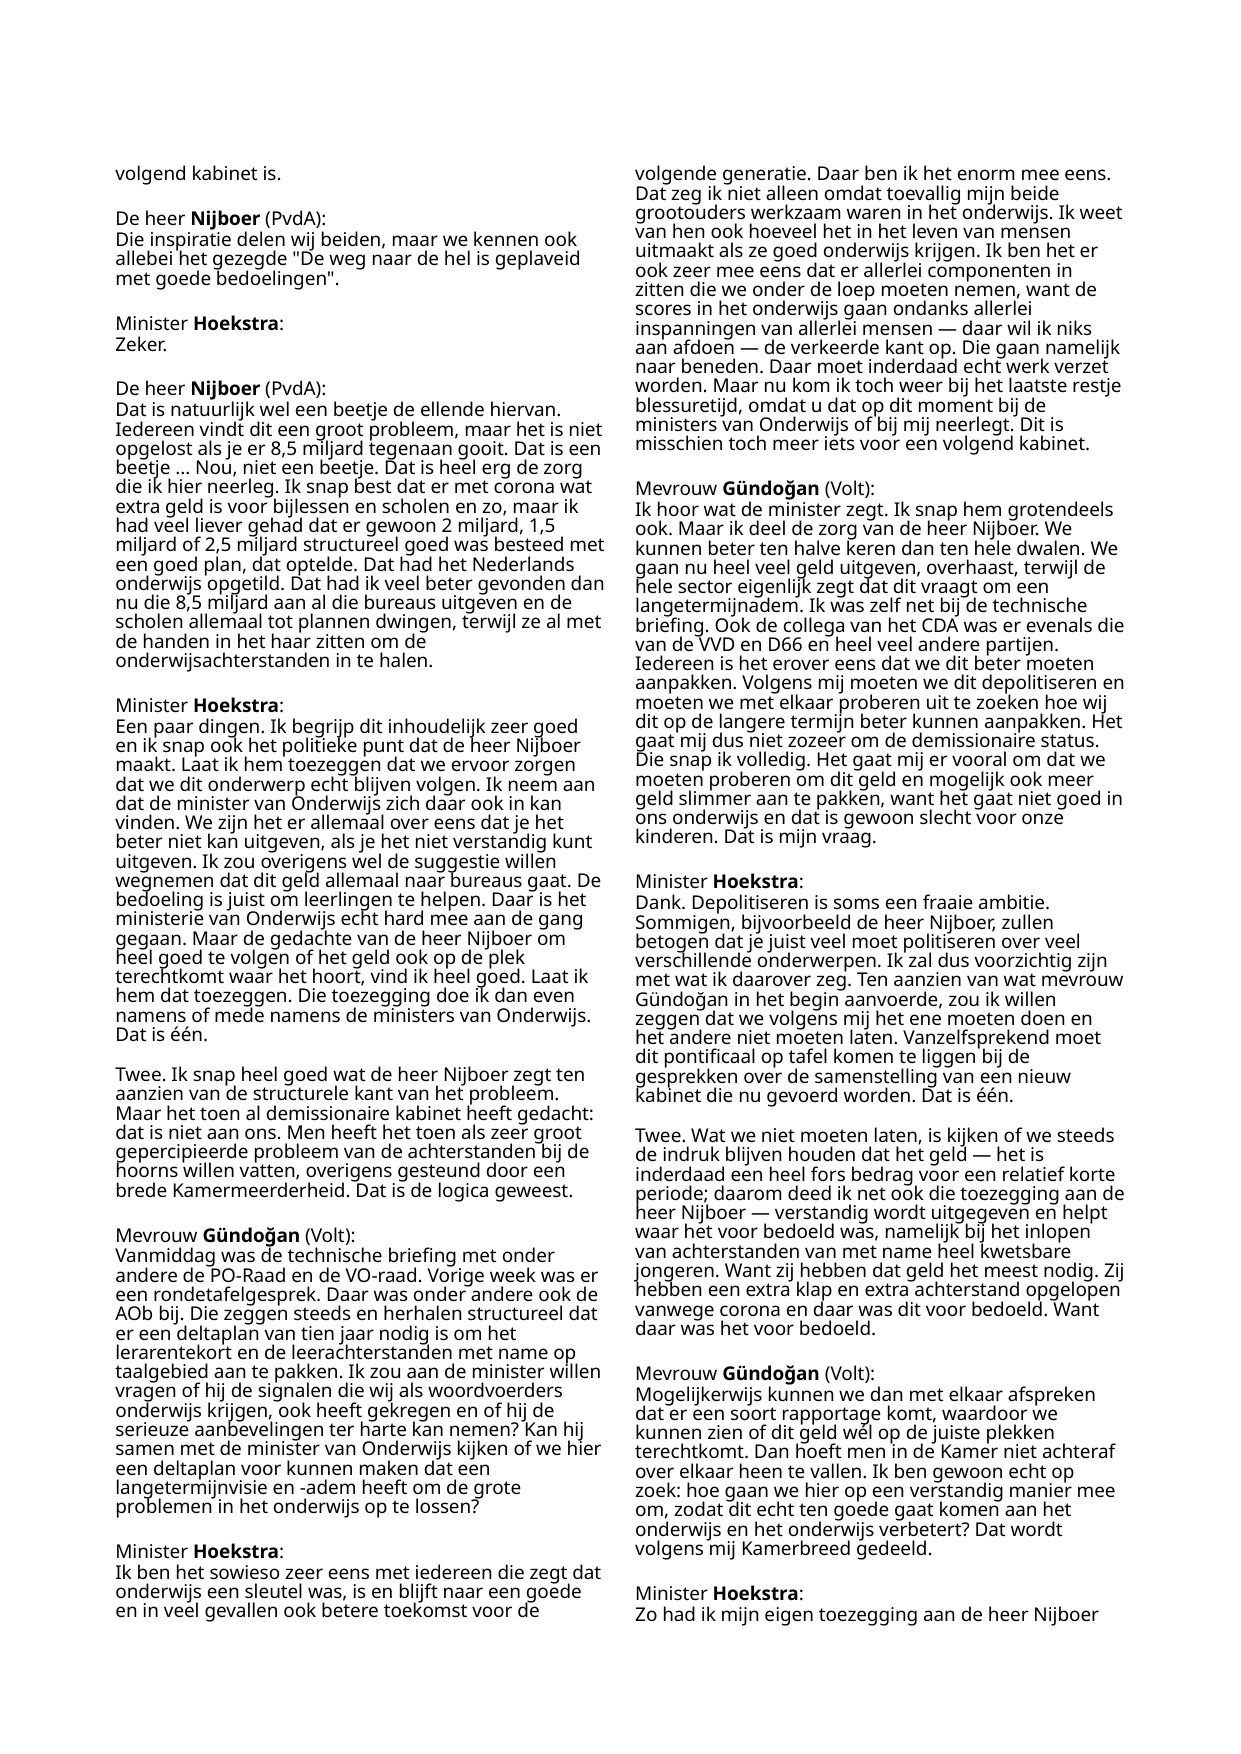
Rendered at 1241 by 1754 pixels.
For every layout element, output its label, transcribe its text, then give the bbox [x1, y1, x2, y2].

text Zeker. [115, 336, 605, 355]
text Ik ben het sowieso zeer eens met iedereen die zegt dat onderwijs een sleutel was, is en blijft naar een goede en in veel gevallen ook betere toekomst voor de [115, 1564, 605, 1622]
text Mevrouw Gündoğan (Volt): [115, 1222, 605, 1247]
text Twee. Wat we niet moeten laten, is kijken of we steeds de indruk blijven houden dat het geld — het is inderdaad een heel fors bedrag voor een relatief korte periode; daarom deed ik net ook die toezegging aan de heer Nijboer — verstandig wordt uitgegeven en helpt waar het voor bedoeld was, namelijk bij het inlopen van achterstanden van met name heel kwetsbare jongeren. Want zij hebben dat geld het meest nodig. Zij hebben een extra klap en extra achterstand opgelopen vanwege corona en daar was dit voor bedoeld. Want daar was het voor bedoeld. [635, 1127, 1125, 1339]
text Die inspiratie delen wij beiden, maar we kennen ook allebei het gezegde "De weg naar de hel is geplaveid met goede bedoelingen". [115, 231, 605, 289]
text Mogelijkerwijs kunnen we dan met elkaar afspreken dat er een soort rapportage komt, waardoor we kunnen zien of dit geld wél op de juiste plekken terechtkomt. Dan hoeft men in de Kamer niet achteraf over elkaar heen te vallen. Ik ben gewoon echt op zoek: hoe gaan we hier op een verstandig manier mee om, zodat dit echt ten goede gaat komen aan het onderwijs en het onderwijs verbetert? Dat wordt volgens mij Kamerbreed gedeeld. [635, 1386, 1125, 1559]
text Dat is natuurlijk wel een beetje de ellende hiervan. Iedereen vindt dit een groot probleem, maar het is niet opgelost als je er 8,5 miljard tegenaan gooit. Dat is een beetje … Nou, niet een beetje. Dat is heel erg de zorg die ik hier neerleg. Ik snap best dat er met corona wat extra geld is voor bijlessen en scholen en zo, maar ik had veel liever gehad dat er gewoon 2 miljard, 1,5 miljard of 2,5 miljard structureel goed was besteed met een goed plan, dat optelde. Dat had het Nederlands onderwijs opgetild. Dat had ik veel beter gevonden dan nu die 8,5 miljard aan al die bureaus uitgeven en de scholen allemaal tot plannen dwingen, terwijl ze al met de handen in het haar zitten om de onderwijsachterstanden in te halen. [115, 401, 605, 671]
text Minister Hoekstra: [115, 1538, 605, 1564]
text Vanmiddag was de technische briefing met onder andere de PO-Raad en de VO-raad. Vorige week was er een rondetafelgesprek. Daar was onder andere ook de AOb bij. Die zeggen steeds en herhalen structureel dat er een deltaplan van tien jaar nodig is om het lerarentekort en de leerachterstanden met name op taalgebied aan te pakken. Ik zou aan de minister willen vragen of hij de signalen die wij als woordvoerders onderwijs krijgen, ook heeft gekregen en of hij de serieuze aanbevelingen ter harte kan nemen? Kan hij samen met de minister van Onderwijs kijken of we hier een deltaplan voor kunnen maken dat een langetermijnvisie en -adem heeft om de grote problemen in het onderwijs op te lossen? [115, 1247, 605, 1517]
text volgende generatie. Daar ben ik het enorm mee eens. Dat zeg ik niet alleen omdat toevallig mijn beide grootouders werkzaam waren in het onderwijs. Ik weet van hen ook hoeveel het in het leven van mensen uitmaakt als ze goed onderwijs krijgen. Ik ben het er ook zeer mee eens dat er allerlei componenten in zitten die we onder de loep moeten nemen, want de scores in het onderwijs gaan ondanks allerlei inspanningen van allerlei mensen — daar wil ik niks aan afdoen — de verkeerde kant op. Die gaan namelijk naar beneden. Daar moet inderdaad echt werk verzet worden. Maar nu kom ik toch weer bij het laatste restje blessuretijd, omdat u dat op dit moment bij de ministers van Onderwijs of bij mij neerlegt. Dit is misschien toch meer iets voor een volgend kabinet. [635, 165, 1125, 454]
text Een paar dingen. Ik begrijp dit inhoudelijk zeer goed en ik snap ook het politieke punt dat de heer Nijboer maakt. Laat ik hem toezeggen dat we ervoor zorgen dat we dit onderwerp echt blijven volgen. Ik neem aan dat de minister van Onderwijs zich daar ook in kan vinden. We zijn het er allemaal over eens dat je het beter niet kan uitgeven, als je het niet verstandig kunt uitgeven. Ik zou overigens wel de suggestie willen wegnemen dat dit geld allemaal naar bureaus gaat. De bedoeling is juist om leerlingen te helpen. Daar is het ministerie van Onderwijs echt hard mee aan de gang gegaan. Maar de gedachte van de heer Nijboer om heel goed te volgen of het geld ook op de plek terechtkomt waar het hoort, vind ik heel goed. Laat ik hem dat toezeggen. Die toezegging doe ik dan even namens of mede namens de ministers van Onderwijs. Dat is één. [115, 718, 605, 1045]
text Ik hoor wat de minister zegt. Ik snap hem grotendeels ook. Maar ik deel de zorg van de heer Nijboer. We kunnen beter ten halve keren dan ten hele dwalen. We gaan nu heel veel geld uitgeven, overhaast, terwijl de hele sector eigenlijk zegt dat dit vraagt om een langetermijnadem. Ik was zelf net bij de technische briefing. Ook de collega van het CDA was er evenals die van de VVD en D66 en heel veel andere partijen. Iedereen is het erover eens dat we dit beter moeten aanpakken. Volgens mij moeten we dit depolitiseren en moeten we met elkaar proberen uit te zoeken hoe wij dit op de langere termijn beter kunnen aanpakken. Het gaat mij dus niet zozeer om de demissionaire status. Die snap ik volledig. Het gaat mij er vooral om dat we moeten proberen om dit geld en mogelijk ook meer geld slimmer aan te pakken, want het gaat niet goed in ons onderwijs en dat is gewoon slecht voor onze kinderen. Dat is mijn vraag. [635, 501, 1125, 848]
text volgend kabinet is. [115, 165, 605, 184]
text Mevrouw Gündoğan (Volt): [635, 475, 1125, 501]
text Dank. Depolitiseren is soms een fraaie ambitie. Sommigen, bijvoorbeeld de heer Nijboer, zullen betogen dat je juist veel moet politiseren over veel verschillende onderwerpen. Ik zal dus voorzichtig zijn met wat ik daarover zeg. Ten aanzien van wat mevrouw Gündoğan in het begin aanvoerde, zou ik willen zeggen dat we volgens mij het ene moeten doen en het andere niet moeten laten. Vanzelfsprekend moet dit pontificaal op tafel komen te liggen bij de gesprekken over de samenstelling van een nieuw kabinet die nu gevoerd worden. Dat is één. [635, 894, 1125, 1106]
text Mevrouw Gündoğan (Volt): [635, 1360, 1125, 1386]
text De heer Nijboer (PvdA): [115, 376, 605, 401]
text De heer Nijboer (PvdA): [115, 205, 605, 231]
text Zo had ik mijn eigen toezegging aan de heer Nijboer [635, 1606, 1125, 1625]
text Minister Hoekstra: [115, 692, 605, 718]
text Minister Hoekstra: [635, 1580, 1125, 1606]
text Minister Hoekstra: [635, 869, 1125, 894]
text Minister Hoekstra: [115, 310, 605, 336]
text Twee. Ik snap heel goed wat de heer Nijboer zegt ten aanzien van de structurele kant van het probleem. Maar het toen al demissionaire kabinet heeft gedacht: dat is niet aan ons. Men heeft het toen als zeer groot gepercipieerde probleem van de achterstanden bij de hoorns willen vatten, overigens gesteund door een brede Kamermeerderheid. Dat is de logica geweest. [115, 1066, 605, 1201]
